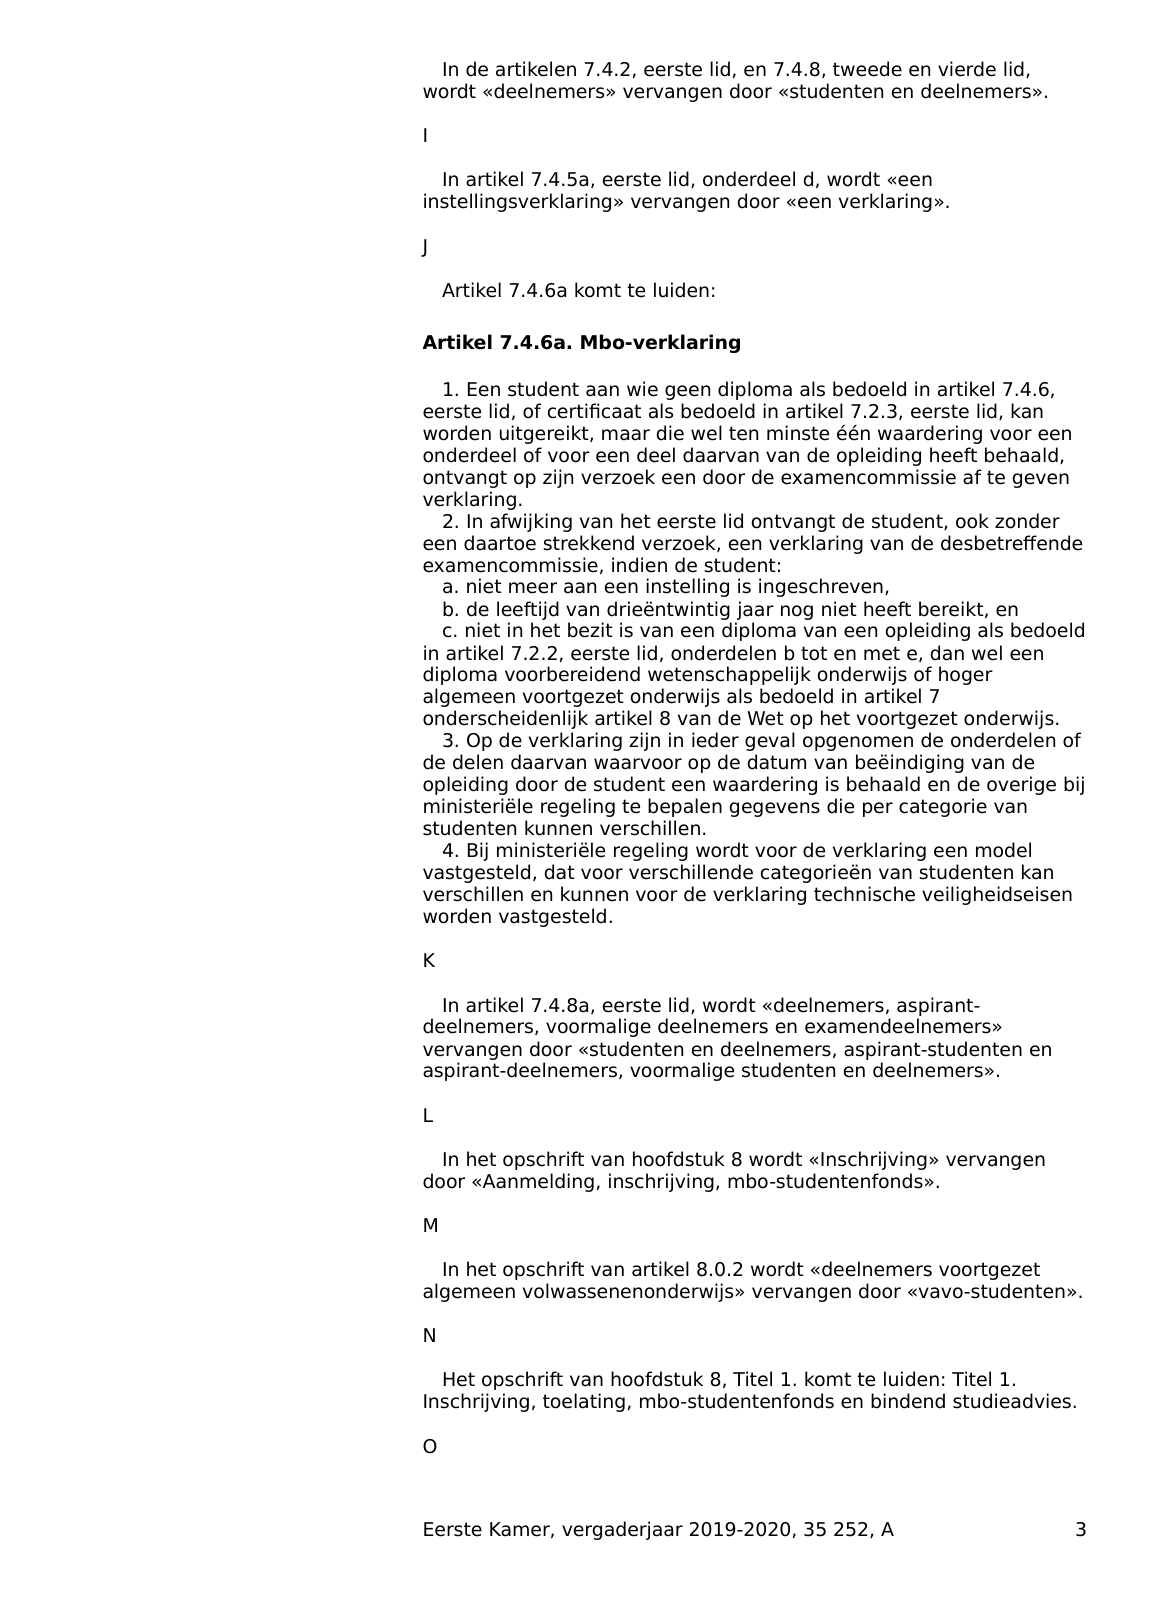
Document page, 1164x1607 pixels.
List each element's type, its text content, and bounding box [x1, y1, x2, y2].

text c. niet in het bezit is van een diploma van een opleiding als bedoeld in artikel 7.2.2, eerste lid, onderdelen b tot en met e, dan wel een diploma voorbereidend wetenschappelijk onderwijs of hoger algemeen voortgezet onderwijs als bedoeld in artikel 7 onderscheidenlijk artikel 8 van de Wet op het voortgezet onderwijs. [422, 620, 1087, 730]
text 4. Bij ministeriële regeling wordt voor de verklaring een model vastgesteld, dat voor verschillende categorieën van studenten kan verschillen en kunnen voor de verklaring technische veiligheidseisen worden vastgesteld. [422, 840, 1087, 928]
text J [422, 236, 1087, 257]
subtitle Artikel 7.4.6a. Mbo-verklaring [422, 332, 1087, 354]
text b. de leeftijd van drieëntwintig jaar nog niet heeft bereikt, en [422, 598, 1087, 620]
text O [422, 1436, 1087, 1457]
text In artikel 7.4.5a, eerste lid, onderdeel d, wordt «een instellingsverklaring» vervangen door «een verklaring». [422, 169, 1087, 213]
text L [422, 1104, 1087, 1127]
text 3. Op de verklaring zijn in ieder geval opgenomen de onderdelen of de delen daarvan waarvoor op de datum van beëindiging van de opleiding door de student een waardering is behaald en de overige bij ministeriële regeling te bepalen gegevens die per categorie van studenten kunnen verschillen. [422, 730, 1087, 840]
text K [422, 950, 1087, 972]
text a. niet meer aan een instelling is ingeschreven, [422, 576, 1087, 598]
text In het opschrift van hoofdstuk 8 wordt «Inschrijving» vervangen door «Aanmelding, inschrijving, mbo-studentenfonds». [422, 1149, 1087, 1193]
text Het opschrift van hoofdstuk 8, Titel 1. komt te luiden: Titel 1. Inschrijving, toelating, mbo-studentenfonds en bindend studieadvies. [422, 1369, 1087, 1413]
text N [422, 1325, 1087, 1347]
text In artikel 7.4.8a, eerste lid, wordt «deelnemers, aspirant-deelnemers, voormalige deelnemers en examendeelnemers» vervangen door «studenten en deelnemers, aspirant-studenten en aspirant-deelnemers, voormalige studenten en deelnemers». [422, 994, 1087, 1082]
text 2. In afwijking van het eerste lid ontvangt de student, ook zonder een daartoe strekkend verzoek, een verklaring van de desbetreffende examencommissie, indien de student: [422, 511, 1087, 576]
text I [422, 125, 1087, 147]
text 1. Een student aan wie geen diploma als bedoeld in artikel 7.4.6, eerste lid, of certificaat als bedoeld in artikel 7.2.3, eerste lid, kan worden uitgereikt, maar die wel ten minste één waardering voor een onderdeel of voor een deel daarvan van de opleiding heeft behaald, ontvangt op zijn verzoek een door de examencommissie af te geven verklaring. [422, 379, 1087, 511]
text In de artikelen 7.4.2, eerste lid, en 7.4.8, tweede en vierde lid, wordt «deelnemers» vervangen door «studenten en deelnemers». [422, 59, 1087, 103]
text Artikel 7.4.6a komt te luiden: [422, 280, 1087, 302]
text M [422, 1215, 1087, 1237]
text In het opschrift van artikel 8.0.2 wordt «deelnemers voortgezet algemeen volwassenenonderwijs» vervangen door «vavo-studenten». [422, 1259, 1087, 1303]
